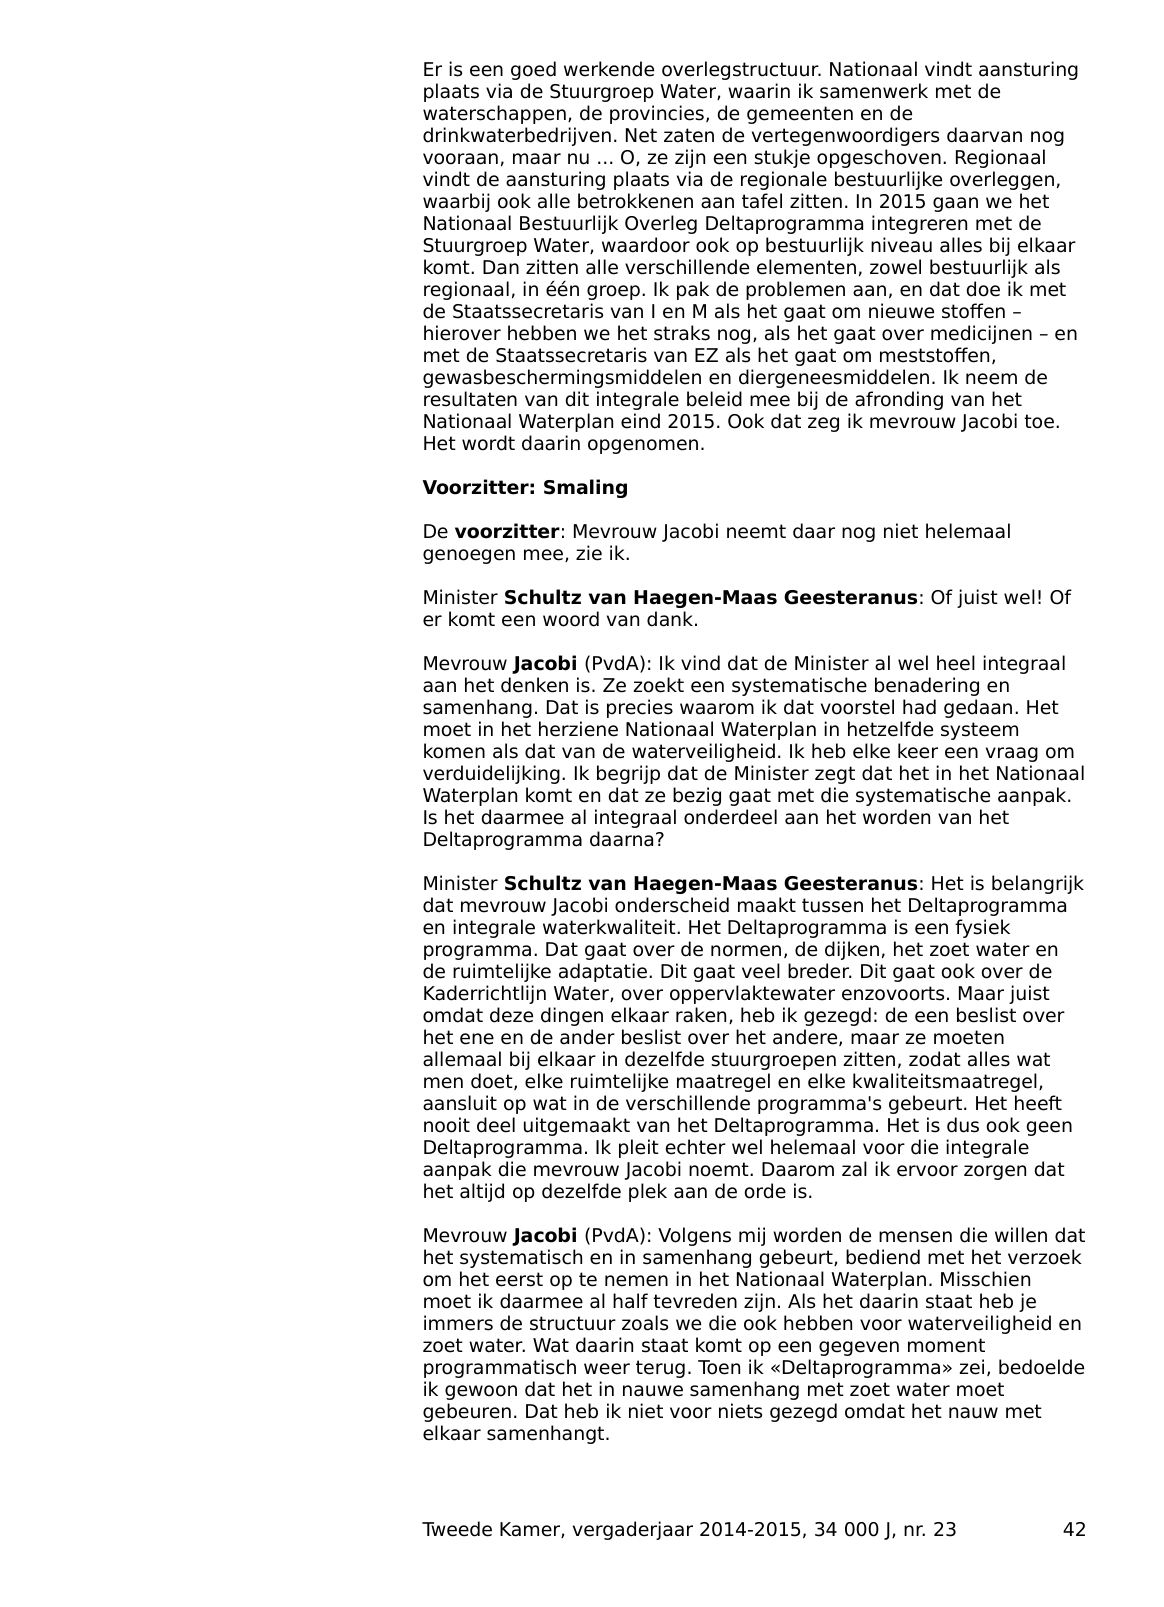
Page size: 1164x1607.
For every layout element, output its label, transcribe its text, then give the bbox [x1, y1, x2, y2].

text Mevrouw Jacobi (PvdA): Ik vind dat de Minister al wel heel integraal aan het denken is. Ze zoekt een systematische benadering en samenhang. Dat is precies waarom ik dat voorstel had gedaan. Het moet in het herziene Nationaal Waterplan in hetzelfde systeem komen als dat van de waterveiligheid. Ik heb elke keer een vraag om verduidelijking. Ik begrijp dat de Minister zegt dat het in het Nationaal Waterplan komt en dat ze bezig gaat met die systematische aanpak. Is het daarmee al integraal onderdeel aan het worden van het Deltaprogramma daarna? [422, 653, 1087, 851]
text De voorzitter: Mevrouw Jacobi neemt daar nog niet helemaal genoegen mee, zie ik. [422, 521, 1087, 565]
subtitle Voorzitter: Smaling [422, 477, 1087, 499]
text Mevrouw Jacobi (PvdA): Volgens mij worden de mensen die willen dat het systematisch en in samenhang gebeurt, bediend met het verzoek om het eerst op te nemen in het Nationaal Waterplan. Misschien moet ik daarmee al half tevreden zijn. Als het daarin staat heb je immers de structuur zoals we die ook hebben voor waterveiligheid en zoet water. Wat daarin staat komt op een gegeven moment programmatisch weer terug. Toen ik «Deltaprogramma» zei, bedoelde ik gewoon dat het in nauwe samenhang met zoet water moet gebeuren. Dat heb ik niet voor niets gezegd omdat het nauw met elkaar samenhangt. [422, 1225, 1087, 1445]
text Minister Schultz van Haegen-Maas Geesteranus: Het is belangrijk dat mevrouw Jacobi onderscheid maakt tussen het Deltaprogramma en integrale waterkwaliteit. Het Deltaprogramma is een fysiek programma. Dat gaat over de normen, de dijken, het zoet water en de ruimtelijke adaptatie. Dit gaat veel breder. Dit gaat ook over de Kaderrichtlijn Water, over oppervlaktewater enzovoorts. Maar juist omdat deze dingen elkaar raken, heb ik gezegd: de een beslist over het ene en de ander beslist over het andere, maar ze moeten allemaal bij elkaar in dezelfde stuurgroepen zitten, zodat alles wat men doet, elke ruimtelijke maatregel en elke kwaliteitsmaatregel, aansluit op wat in de verschillende programma's gebeurt. Het heeft nooit deel uitgemaakt van het Deltaprogramma. Het is dus ook geen Deltaprogramma. Ik pleit echter wel helemaal voor die integrale aanpak die mevrouw Jacobi noemt. Daarom zal ik ervoor zorgen dat het altijd op dezelfde plek aan de orde is. [422, 873, 1087, 1203]
text Minister Schultz van Haegen-Maas Geesteranus: Of juist wel! Of er komt een woord van dank. [422, 587, 1087, 631]
text Er is een goed werkende overlegstructuur. Nationaal vindt aansturing plaats via de Stuurgroep Water, waarin ik samenwerk met de waterschappen, de provincies, de gemeenten en de drinkwaterbedrijven. Net zaten de vertegenwoordigers daarvan nog vooraan, maar nu ... O, ze zijn een stukje opgeschoven. Regionaal vindt de aansturing plaats via de regionale bestuurlijke overleggen, waarbij ook alle betrokkenen aan tafel zitten. In 2015 gaan we het Nationaal Bestuurlijk Overleg Deltaprogramma integreren met de Stuurgroep Water, waardoor ook op bestuurlijk niveau alles bij elkaar komt. Dan zitten alle verschillende elementen, zowel bestuurlijk als regionaal, in één groep. Ik pak de problemen aan, en dat doe ik met de Staatssecretaris van I en M als het gaat om nieuwe stoffen – hierover hebben we het straks nog, als het gaat over medicijnen – en met de Staatssecretaris van EZ als het gaat om meststoffen, gewasbeschermingsmiddelen en diergeneesmiddelen. Ik neem de resultaten van dit integrale beleid mee bij de afronding van het Nationaal Waterplan eind 2015. Ook dat zeg ik mevrouw Jacobi toe. Het wordt daarin opgenomen. [422, 59, 1087, 455]
